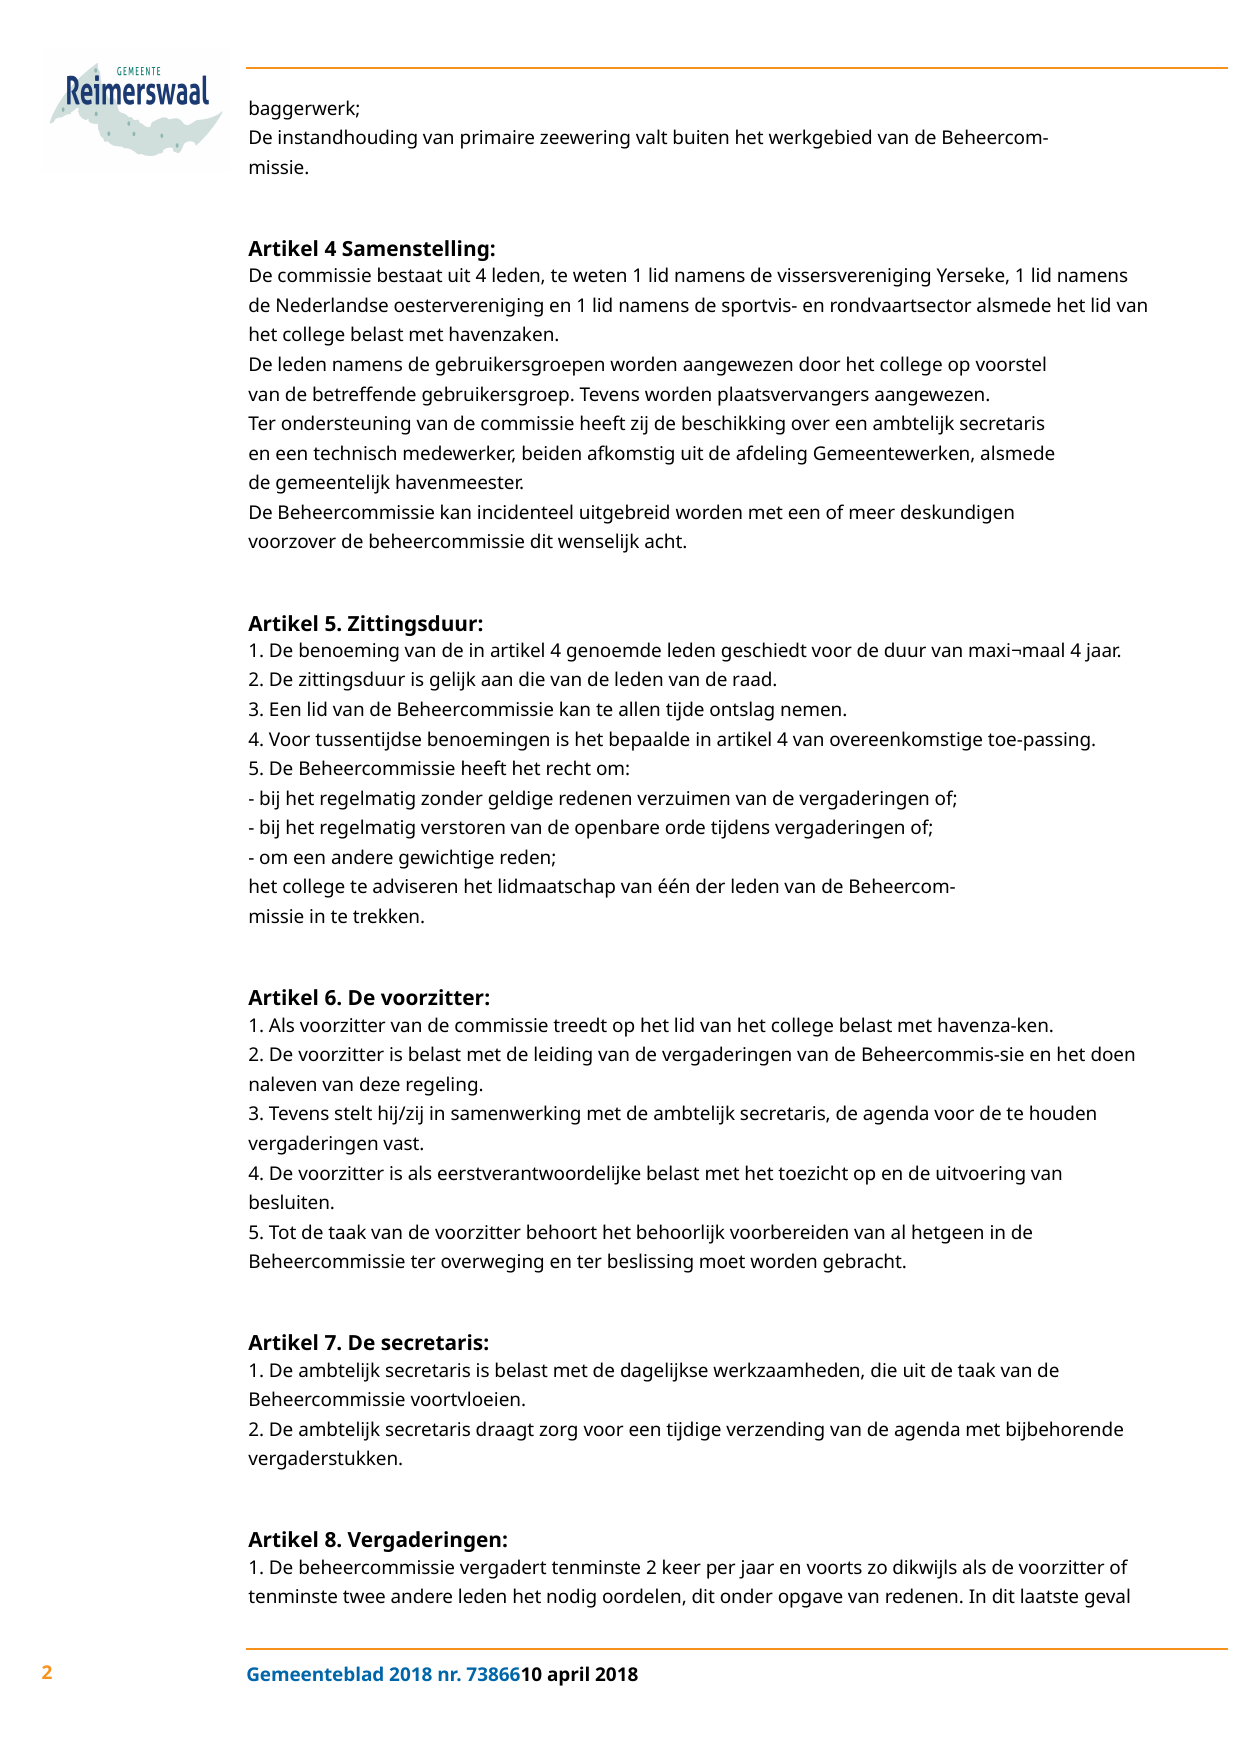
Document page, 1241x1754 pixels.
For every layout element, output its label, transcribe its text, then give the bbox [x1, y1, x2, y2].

text - bij het regelmatig zonder geldige redenen verzuimen van de vergaderingen of; [248, 785, 1152, 811]
text Artikel 4 Samenstelling: [248, 234, 1152, 262]
text Artikel 6. De voorzitter: [248, 983, 1152, 1012]
text missie. [248, 154, 1152, 180]
text 1. De benoeming van de in artikel 4 genoemde leden geschiedt voor de duur van maxi¬maal 4 jaar. [248, 637, 1152, 663]
text Artikel 5. Zittingsduur: [248, 609, 1152, 637]
text 1. Als voorzitter van de commissie treedt op het lid van het college belast met havenza-ken. [248, 1012, 1152, 1037]
text 4. Voor tussentijdse benoemingen is het bepaalde in artikel 4 van overeenkomstige toe-passing. [248, 726, 1152, 752]
text baggerwerk; [248, 95, 1152, 121]
text Ter ondersteuning van de commissie heeft zij de beschikking over een ambtelijk secretaris [248, 410, 1152, 436]
text 3. Een lid van de Beheercommissie kan te allen tijde ontslag nemen. [248, 696, 1152, 722]
text het college te adviseren het lidmaatschap van één der leden van de Beheercom- [248, 874, 1152, 899]
text De instandhouding van primaire zeewering valt buiten het werkgebied van de Beheercom- [248, 124, 1152, 150]
text 1. De beheercommissie vergadert tenminste 2 keer per jaar en voorts zo dikwijls als de voorzitter of tenminste twee andere leden het nodig oordelen, dit onder opgave van redenen. In dit laatste geval [248, 1554, 1152, 1609]
text van de betreffende gebruikersgroep. Tevens worden plaatsvervangers aangewezen. [248, 381, 1152, 406]
picture [41, 47, 231, 172]
text 1. De ambtelijk secretaris is belast met de dagelijkse werkzaamheden, die uit de taak van de Beheercommissie voortvloeien. [248, 1357, 1152, 1412]
text Artikel 8. Vergaderingen: [248, 1526, 1152, 1554]
text 5. De Beheercommissie heeft het recht om: [248, 755, 1152, 781]
text De Beheercommissie kan incidenteel uitgebreid worden met een of meer deskundigen [248, 499, 1152, 525]
text voorzover de beheercommissie dit wenselijk acht. [248, 529, 1152, 554]
text missie in te trekken. [248, 903, 1152, 929]
text de gemeentelijk havenmeester. [248, 469, 1152, 495]
text 5. Tot de taak van de voorzitter behoort het behoorlijk voorbereiden van al hetgeen in de Beheercommissie ter overweging en ter beslissing moet worden gebracht. [248, 1219, 1152, 1274]
text De commissie bestaat uit 4 leden, te weten 1 lid namens de vissersvereniging Yerseke, 1 lid namens de Nederlandse oestervereniging en 1 lid namens de sportvis- en rondvaartsector alsmede het lid van het college belast met havenzaken. [248, 262, 1152, 347]
text - bij het regelmatig verstoren van de openbare orde tijdens vergaderingen of; [248, 814, 1152, 840]
text Artikel 7. De secretaris: [248, 1328, 1152, 1357]
text 3. Tevens stelt hij/zij in samenwerking met de ambtelijk secretaris, de agenda voor de te houden vergaderingen vast. [248, 1101, 1152, 1156]
text - om een andere gewichtige reden; [248, 844, 1152, 870]
text 2. De voorzitter is belast met de leiding van de vergaderingen van de Beheercommis-sie en het doen naleven van deze regeling. [248, 1041, 1152, 1097]
text 4. De voorzitter is als eerstverantwoordelijke belast met het toezicht op en de uitvoering van besluiten. [248, 1160, 1152, 1215]
text De leden namens de gebruikersgroepen worden aangewezen door het college op voorstel [248, 351, 1152, 377]
text en een technisch medewerker, beiden afkomstig uit de afdeling Gemeentewerken, alsmede [248, 440, 1152, 466]
text 2. De zittingsduur is gelijk aan die van de leden van de raad. [248, 667, 1152, 692]
text 2. De ambtelijk secretaris draagt zorg voor een tijdige verzending van de agenda met bijbehorende vergaderstukken. [248, 1416, 1152, 1471]
